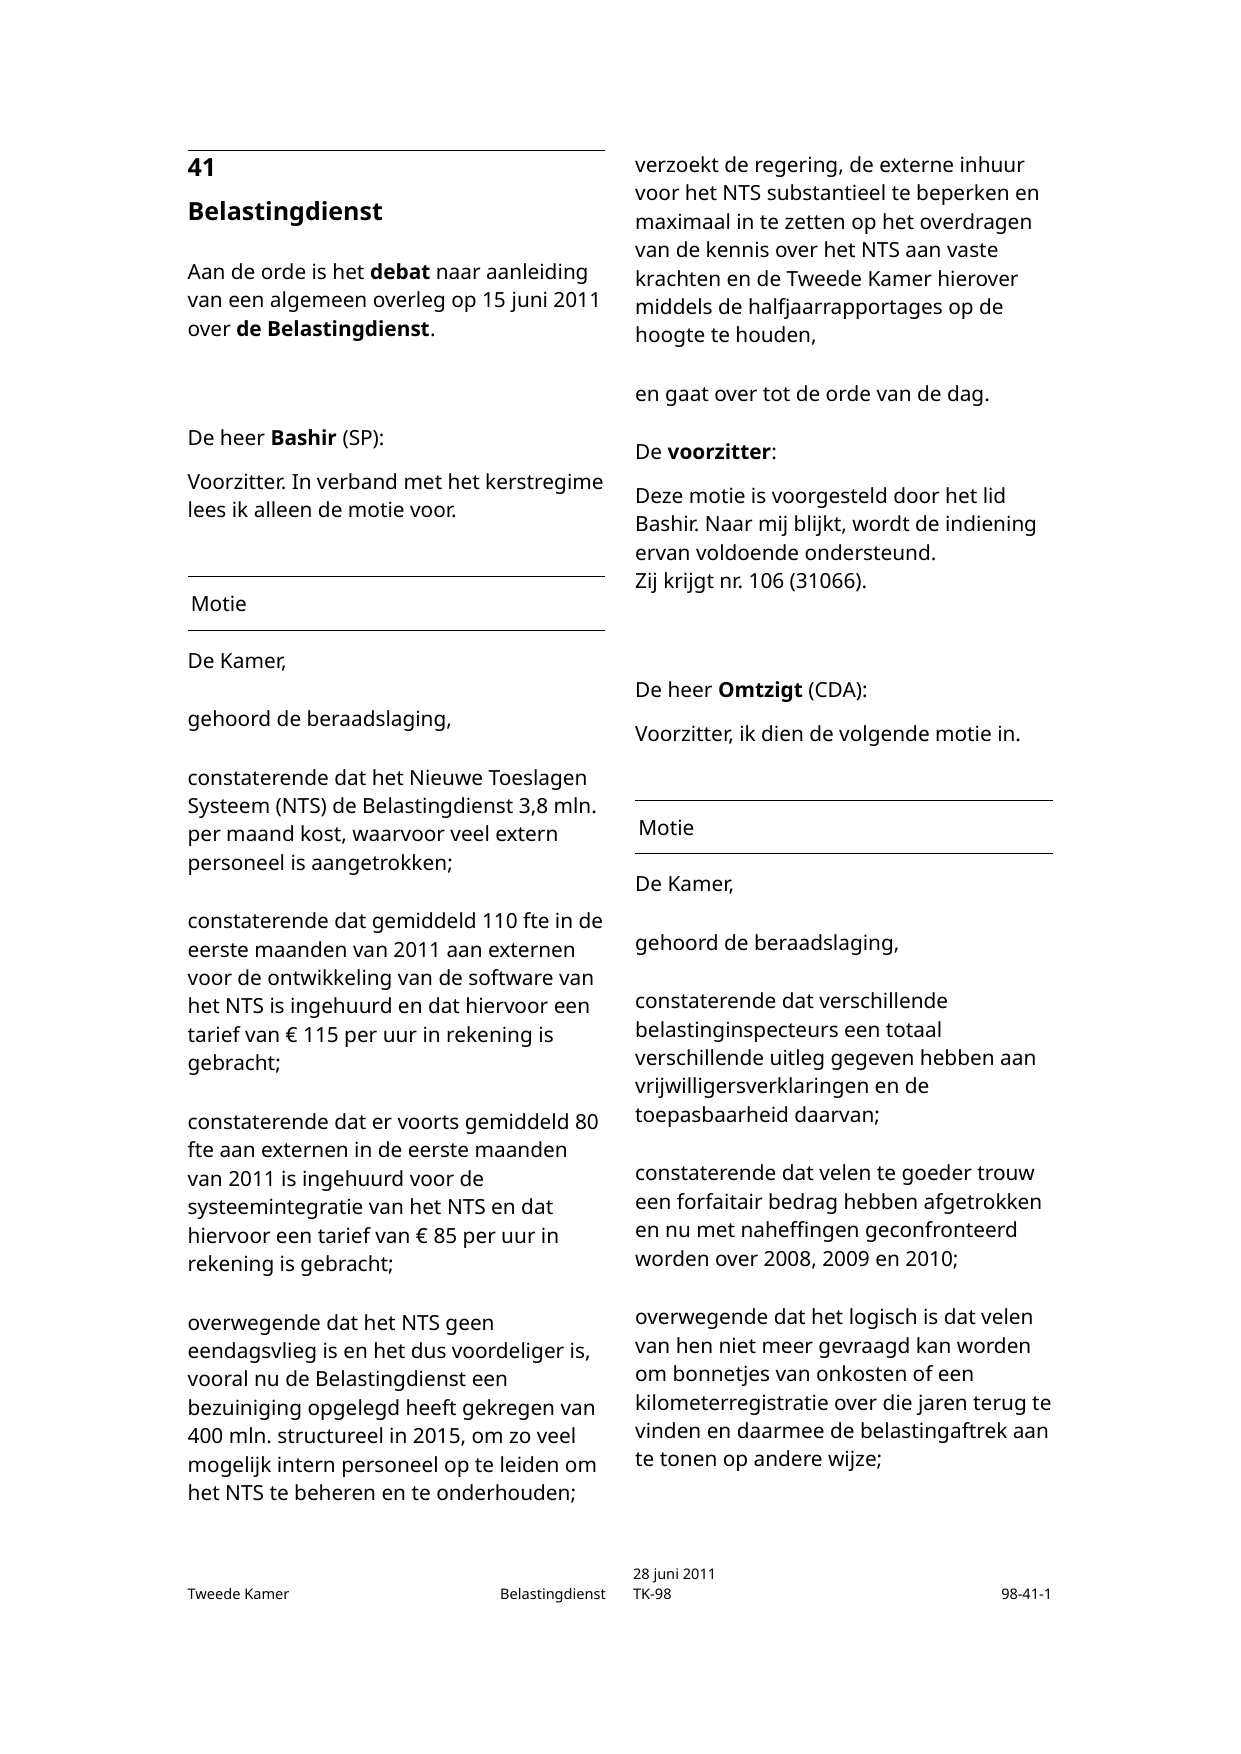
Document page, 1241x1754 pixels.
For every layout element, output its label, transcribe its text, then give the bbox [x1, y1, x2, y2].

text Zij krijgt nr. 106 (31066). [635, 566, 1053, 595]
text  [635, 625, 1053, 653]
subtitle Motie [187, 577, 605, 631]
text verzoekt de regering, de externe inhuur voor het NTS substantieel te beperken en maximaal in te zetten op het overdragen van de kennis over het NTS aan vaste krachten en de Tweede Kamer hierover middels de halfjaarrapportages op de hoogte te houden, [635, 150, 1053, 349]
text Belastingdienst [187, 193, 605, 227]
text 41 [187, 151, 605, 184]
text overwegende dat het logisch is dat velen van hen niet meer gevraagd kan worden om bonnetjes van onkosten of een kilometerregistratie over die jaren terug te vinden en daarmee de belastingaftrek aan te tonen op andere wijze; [635, 1302, 1053, 1473]
text De Kamer, [187, 646, 605, 674]
text constaterende dat het Nieuwe Toeslagen Systeem (NTS) de Belastingdienst 3,8 mln. per maand kost, waarvoor veel extern personeel is aangetrokken; [187, 763, 605, 876]
text Deze motie is voorgesteld door het lid Bashir. Naar mij blijkt, wordt de indiening ervan voldoende ondersteund. [635, 481, 1053, 566]
text De voorzitter: [635, 437, 1053, 466]
subtitle Motie [635, 801, 1053, 853]
text gehoord de beraadslaging, [635, 928, 1053, 956]
text De Kamer, [635, 869, 1053, 898]
text  [187, 372, 605, 401]
text De heer Omtzigt (CDA): [635, 676, 1053, 704]
text gehoord de beraadslaging, [187, 704, 605, 733]
text constaterende dat gemiddeld 110 fte in de eerste maanden van 2011 aan externen voor de ontwikkeling van de software van het NTS is ingehuurd en dat hiervoor een tarief van € 115 per uur in rekening is gebracht; [187, 906, 605, 1077]
text constaterende dat er voorts gemiddeld 80 fte aan externen in de eerste maanden van 2011 is ingehuurd voor de systeemintegratie van het NTS en dat hiervoor een tarief van € 85 per uur in rekening is gebracht; [187, 1107, 605, 1278]
text De heer Bashir (SP): [187, 423, 605, 452]
text Voorzitter. In verband met het kerstregime lees ik alleen de motie voor. [187, 467, 605, 524]
text Aan de orde is het debat naar aanleiding van een algemeen overleg op 15 juni 2011 over de Belastingdienst. [187, 257, 605, 342]
text overwegende dat het NTS geen eendagsvlieg is en het dus voordeliger is, vooral nu de Belastingdienst een bezuiniging opgelegd heeft gekregen van 400 mln. structureel in 2015, om zo veel mogelijk intern personeel op te leiden om het NTS te beheren en te onderhouden; [187, 1308, 605, 1507]
text Voorzitter, ik dien de volgende motie in. [635, 719, 1053, 747]
text en gaat over tot de orde van de dag. [635, 379, 1053, 407]
text constaterende dat velen te goeder trouw een forfaitair bedrag hebben afgetrokken en nu met naheffingen geconfronteerd worden over 2008, 2009 en 2010; [635, 1158, 1053, 1272]
text constaterende dat verschillende belastinginspecteurs een totaal verschillende uitleg gegeven hebben aan vrijwilligersverklaringen en de toepasbaarheid daarvan; [635, 986, 1053, 1128]
